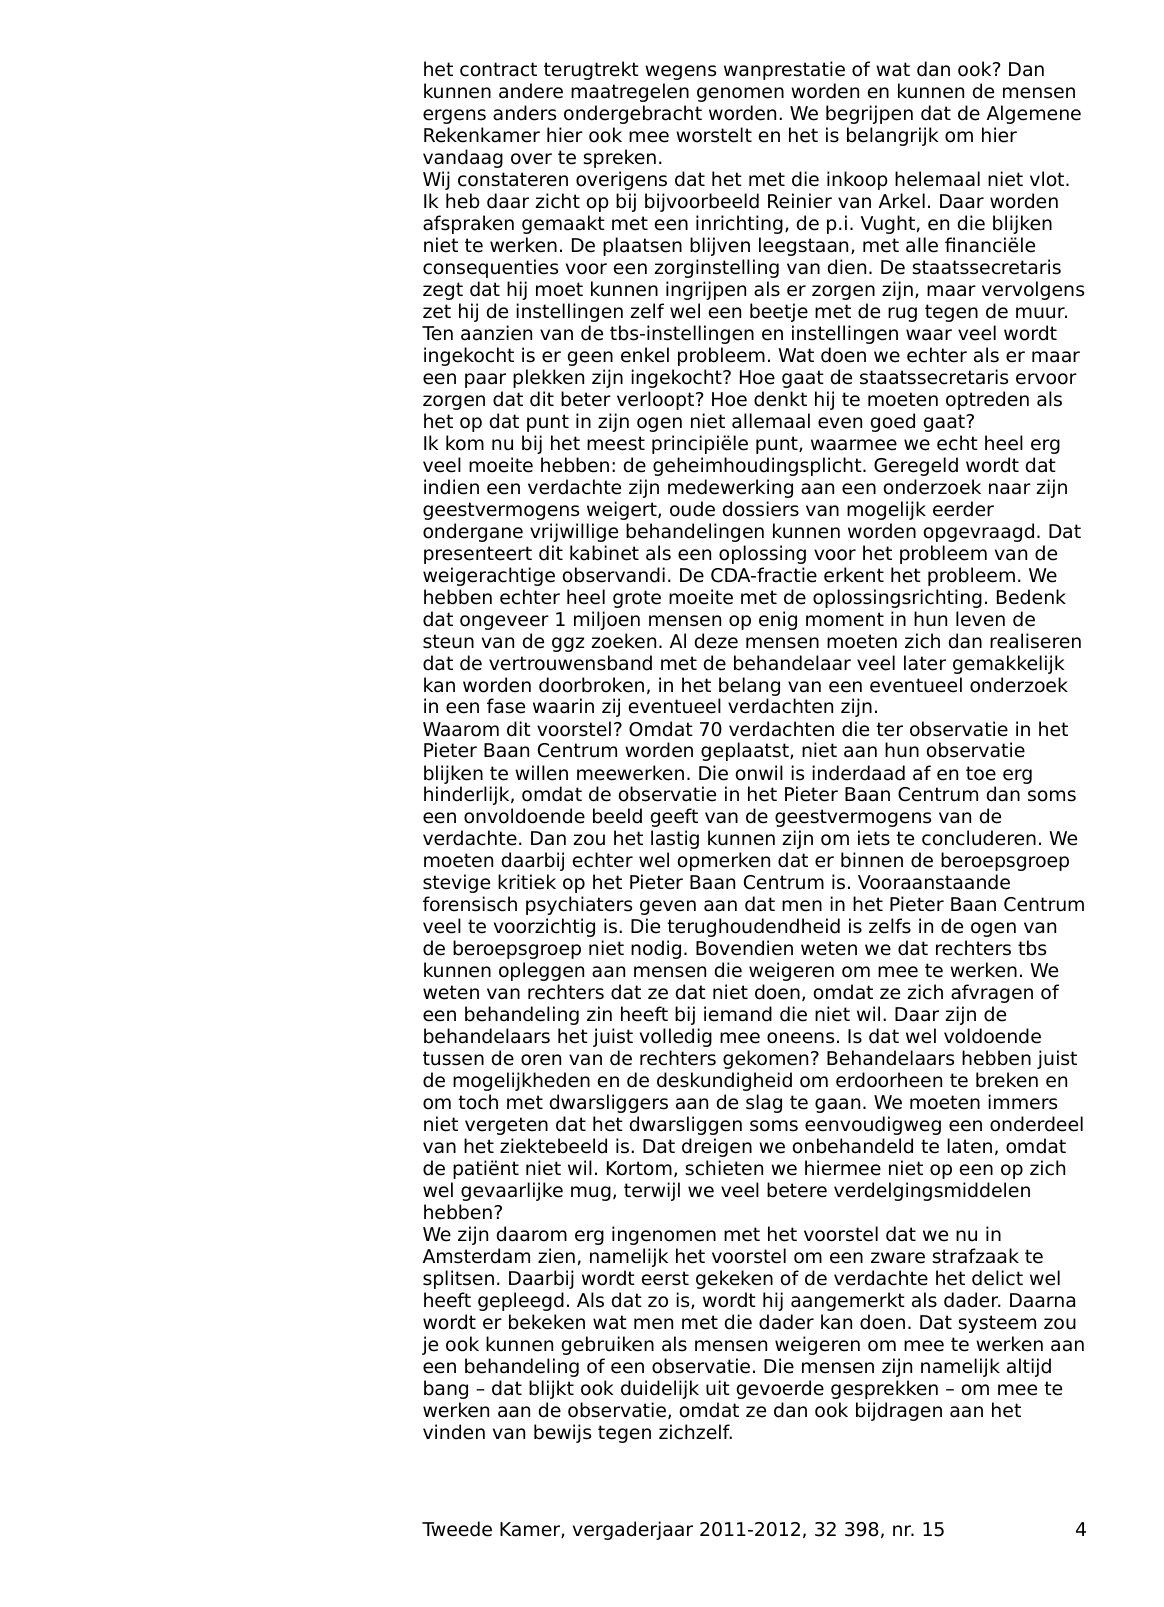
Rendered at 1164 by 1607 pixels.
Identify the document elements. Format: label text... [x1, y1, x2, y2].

text We zijn daarom erg ingenomen met het voorstel dat we nu in Amsterdam zien, namelijk het voorstel om een zware strafzaak te splitsen. Daarbij wordt eerst gekeken of de verdachte het delict wel heeft gepleegd. Als dat zo is, wordt hij aangemerkt als dader. Daarna wordt er bekeken wat men met die dader kan doen. Dat systeem zou je ook kunnen gebruiken als mensen weigeren om mee te werken aan een behandeling of een observatie. Die mensen zijn namelijk altijd bang – dat blijkt ook duidelijk uit gevoerde gesprekken – om mee te werken aan de observatie, omdat ze dan ook bijdragen aan het vinden van bewijs tegen zichzelf. [422, 1224, 1087, 1444]
text Ik kom nu bij het meest principiële punt, waarmee we echt heel erg veel moeite hebben: de geheimhoudingsplicht. Geregeld wordt dat indien een verdachte zijn medewerking aan een onderzoek naar zijn geestvermogens weigert, oude dossiers van mogelijk eerder ondergane vrijwillige behandelingen kunnen worden opgevraagd. Dat presenteert dit kabinet als een oplossing voor het probleem van de weigerachtige observandi. De CDA-fractie erkent het probleem. We hebben echter heel grote moeite met de oplossingsrichting. Bedenk dat ongeveer 1 miljoen mensen op enig moment in hun leven de steun van de ggz zoeken. Al deze mensen moeten zich dan realiseren dat de vertrouwensband met de behandelaar veel later gemakkelijk kan worden doorbroken, in het belang van een eventueel onderzoek in een fase waarin zij eventueel verdachten zijn. [422, 433, 1087, 718]
text Wij constateren overigens dat het met die inkoop helemaal niet vlot. Ik heb daar zicht op bij bijvoorbeeld Reinier van Arkel. Daar worden afspraken gemaakt met een inrichting, de p.i. Vught, en die blijken niet te werken. De plaatsen blijven leegstaan, met alle financiële consequenties voor een zorginstelling van dien. De staatssecretaris zegt dat hij moet kunnen ingrijpen als er zorgen zijn, maar vervolgens zet hij de instellingen zelf wel een beetje met de rug tegen de muur. Ten aanzien van de tbs-instellingen en instellingen waar veel wordt ingekocht is er geen enkel probleem. Wat doen we echter als er maar een paar plekken zijn ingekocht? Hoe gaat de staatssecretaris ervoor zorgen dat dit beter verloopt? Hoe denkt hij te moeten optreden als het op dat punt in zijn ogen niet allemaal even goed gaat? [422, 169, 1087, 433]
text Waarom dit voorstel? Omdat 70 verdachten die ter observatie in het Pieter Baan Centrum worden geplaatst, niet aan hun observatie blijken te willen meewerken. Die onwil is inderdaad af en toe erg hinderlijk, omdat de observatie in het Pieter Baan Centrum dan soms een onvoldoende beeld geeft van de geestvermogens van de verdachte. Dan zou het lastig kunnen zijn om iets te concluderen. We moeten daarbij echter wel opmerken dat er binnen de beroepsgroep stevige kritiek op het Pieter Baan Centrum is. Vooraanstaande forensisch psychiaters geven aan dat men in het Pieter Baan Centrum veel te voorzichtig is. Die terughoudendheid is zelfs in de ogen van de beroepsgroep niet nodig. Bovendien weten we dat rechters tbs kunnen opleggen aan mensen die weigeren om mee te werken. We weten van rechters dat ze dat niet doen, omdat ze zich afvragen of een behandeling zin heeft bij iemand die niet wil. Daar zijn de behandelaars het juist volledig mee oneens. Is dat wel voldoende tussen de oren van de rechters gekomen? Behandelaars hebben juist de mogelijkheden en de deskundigheid om erdoorheen te breken en om toch met dwarsliggers aan de slag te gaan. We moeten immers niet vergeten dat het dwarsliggen soms eenvoudigweg een onderdeel van het ziektebeeld is. Dat dreigen we onbehandeld te laten, omdat de patiënt niet wil. Kortom, schieten we hiermee niet op een op zich wel gevaarlijke mug, terwijl we veel betere verdelgingsmiddelen hebben? [422, 718, 1087, 1224]
text het contract terugtrekt wegens wanprestatie of wat dan ook? Dan kunnen andere maatregelen genomen worden en kunnen de mensen ergens anders ondergebracht worden. We begrijpen dat de Algemene Rekenkamer hier ook mee worstelt en het is belangrijk om hier vandaag over te spreken. [422, 59, 1087, 169]
